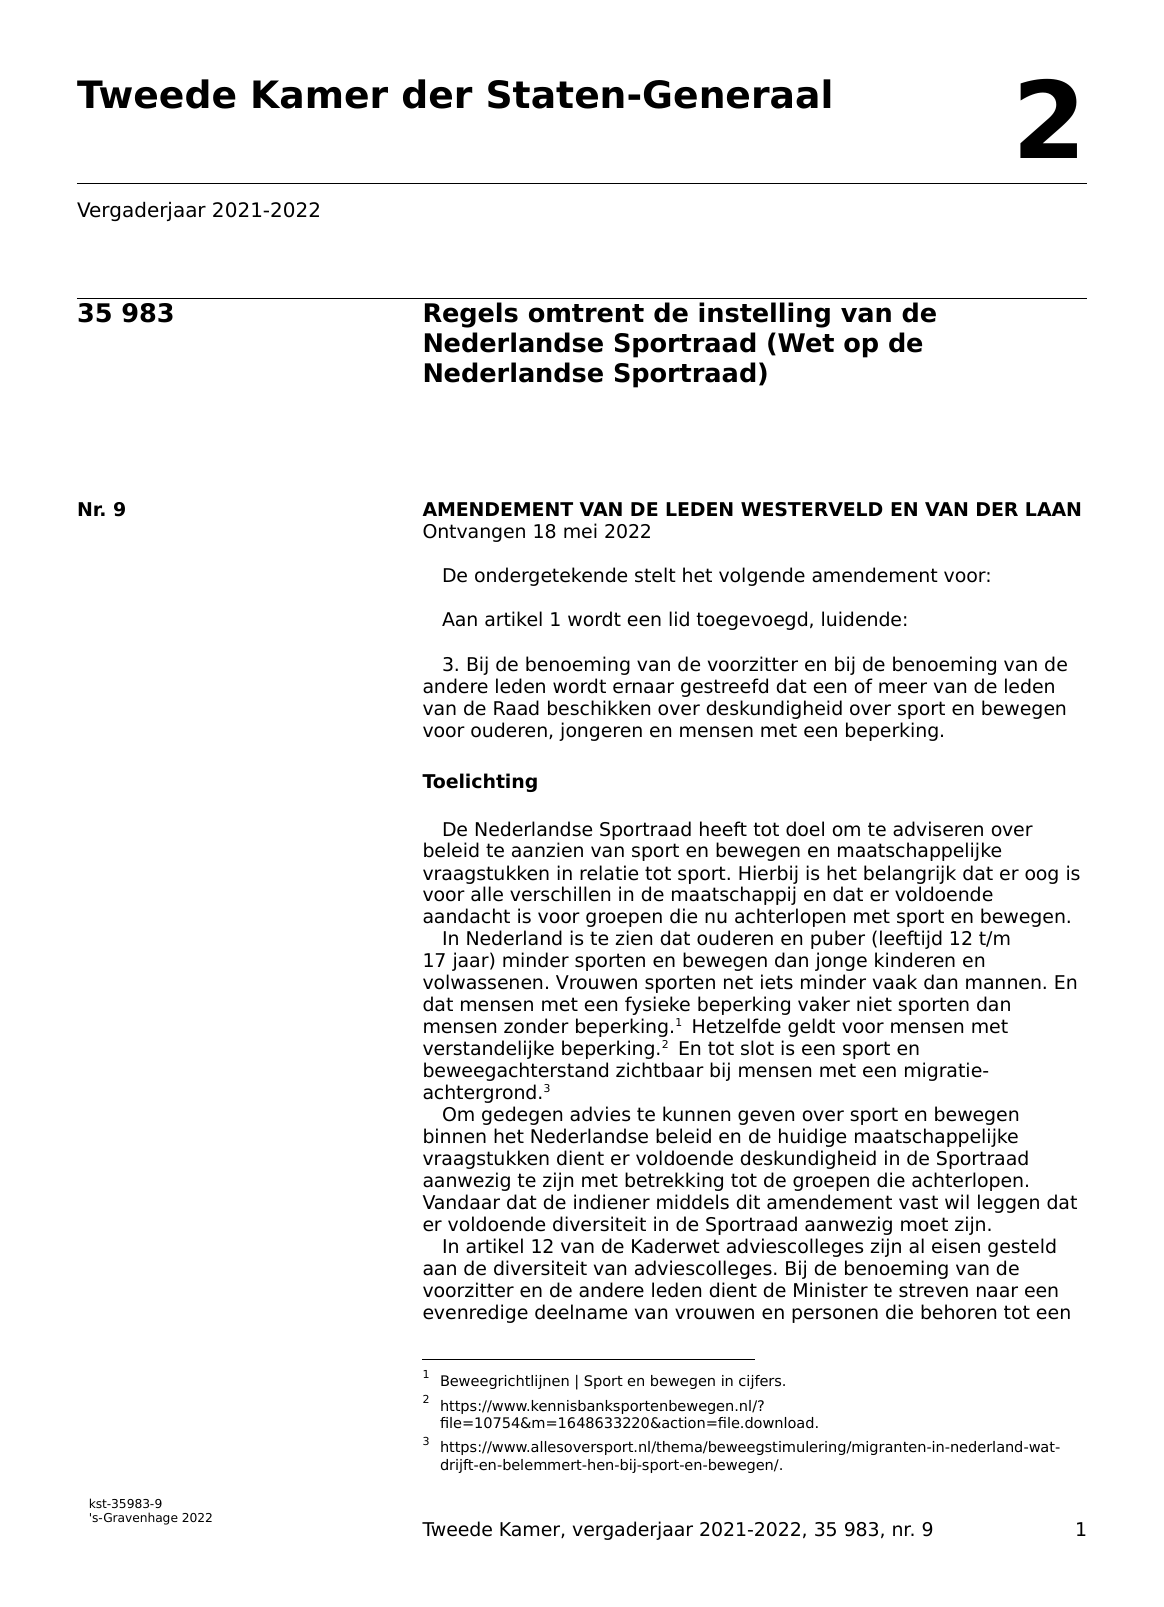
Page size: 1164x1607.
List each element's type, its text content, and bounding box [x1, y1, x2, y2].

text Om gedegen advies te kunnen geven over sport en bewegen binnen het Nederlandse beleid en de huidige maatschappelijke vraagstukken dient er voldoende deskundigheid in de Sportraad aanwezig te zijn met betrekking tot de groepen die achterlopen. Vandaar dat de indiener middels dit amendement vast wil leggen dat er voldoende diversiteit in de Sportraad aanwezig moet zijn. [422, 1104, 1087, 1236]
text kst-35983-9 [88, 1497, 323, 1511]
table_cell Vergaderjaar 2021-2022 [77, 184, 1087, 298]
subtitle 35 983 Regels omtrent de instelling van de Nederlandse Sportraad (Wet op de Nederlandse Sportraad) [77, 299, 1087, 388]
text Beweegrichtlijnen | Sport en bewegen in cijfers. [422, 1368, 1087, 1391]
subtitle Nr. 9 AMENDEMENT VAN DE LEDEN WESTERVELD EN VAN DER LAAN [77, 499, 1087, 521]
subtitle Toelichting [422, 771, 1087, 793]
text https://www.allesoversport.nl/thema/beweegstimulering/migranten-in-nederland-wat-drijft-en-belemmert-hen-bij-sport-en-bewegen/. [422, 1435, 1087, 1474]
table_header Tweede Kamer der Staten-Generaal [77, 59, 886, 183]
text In Nederland is te zien dat ouderen en puber (leeftijd 12 t/m 17 jaar) minder sporten en bewegen dan jonge kinderen en volwassenen. Vrouwen sporten net iets minder vaak dan mannen. En dat mensen met een fysieke beperking vaker niet sporten dan mensen zonder beperking. Hetzelfde geldt voor mensen met verstandelijke beperking. En tot slot is een sport en beweegachterstand zichtbaar bij mensen met een migratie-achtergrond. [422, 928, 1087, 1104]
text Aan artikel 1 wordt een lid toegevoegd, luidende: [422, 609, 1087, 631]
text 3. Bij de benoeming van de voorzitter en bij de benoeming van de andere leden wordt ernaar gestreefd dat een of meer van de leden van de Raad beschikken over deskundigheid over sport en bewegen voor ouderen, jongeren en mensen met een beperking. [422, 653, 1087, 741]
table_header 2 [886, 59, 1087, 183]
text In artikel 12 van de Kaderwet adviescolleges zijn al eisen gesteld aan de diversiteit van adviescolleges. Bij de benoeming van de voorzitter en de andere leden dient de Minister te streven naar een evenredige deelname van vrouwen en personen die behoren tot een [422, 1236, 1087, 1324]
text 's-Gravenhage 2022 [88, 1511, 323, 1525]
text De Nederlandse Sportraad heeft tot doel om te adviseren over beleid te aanzien van sport en bewegen en maatschappelijke vraagstukken in relatie tot sport. Hierbij is het belangrijk dat er oog is voor alle verschillen in de maatschappij en dat er voldoende aandacht is voor groepen die nu achterlopen met sport en bewegen. [422, 818, 1087, 928]
text De ondergetekende stelt het volgende amendement voor: [422, 565, 1087, 587]
text Ontvangen 18 mei 2022 [422, 521, 1087, 543]
text https://www.kennisbanksportenbewegen.nl/?file=10754&m=1648633220&action=file.download. [422, 1393, 1087, 1432]
